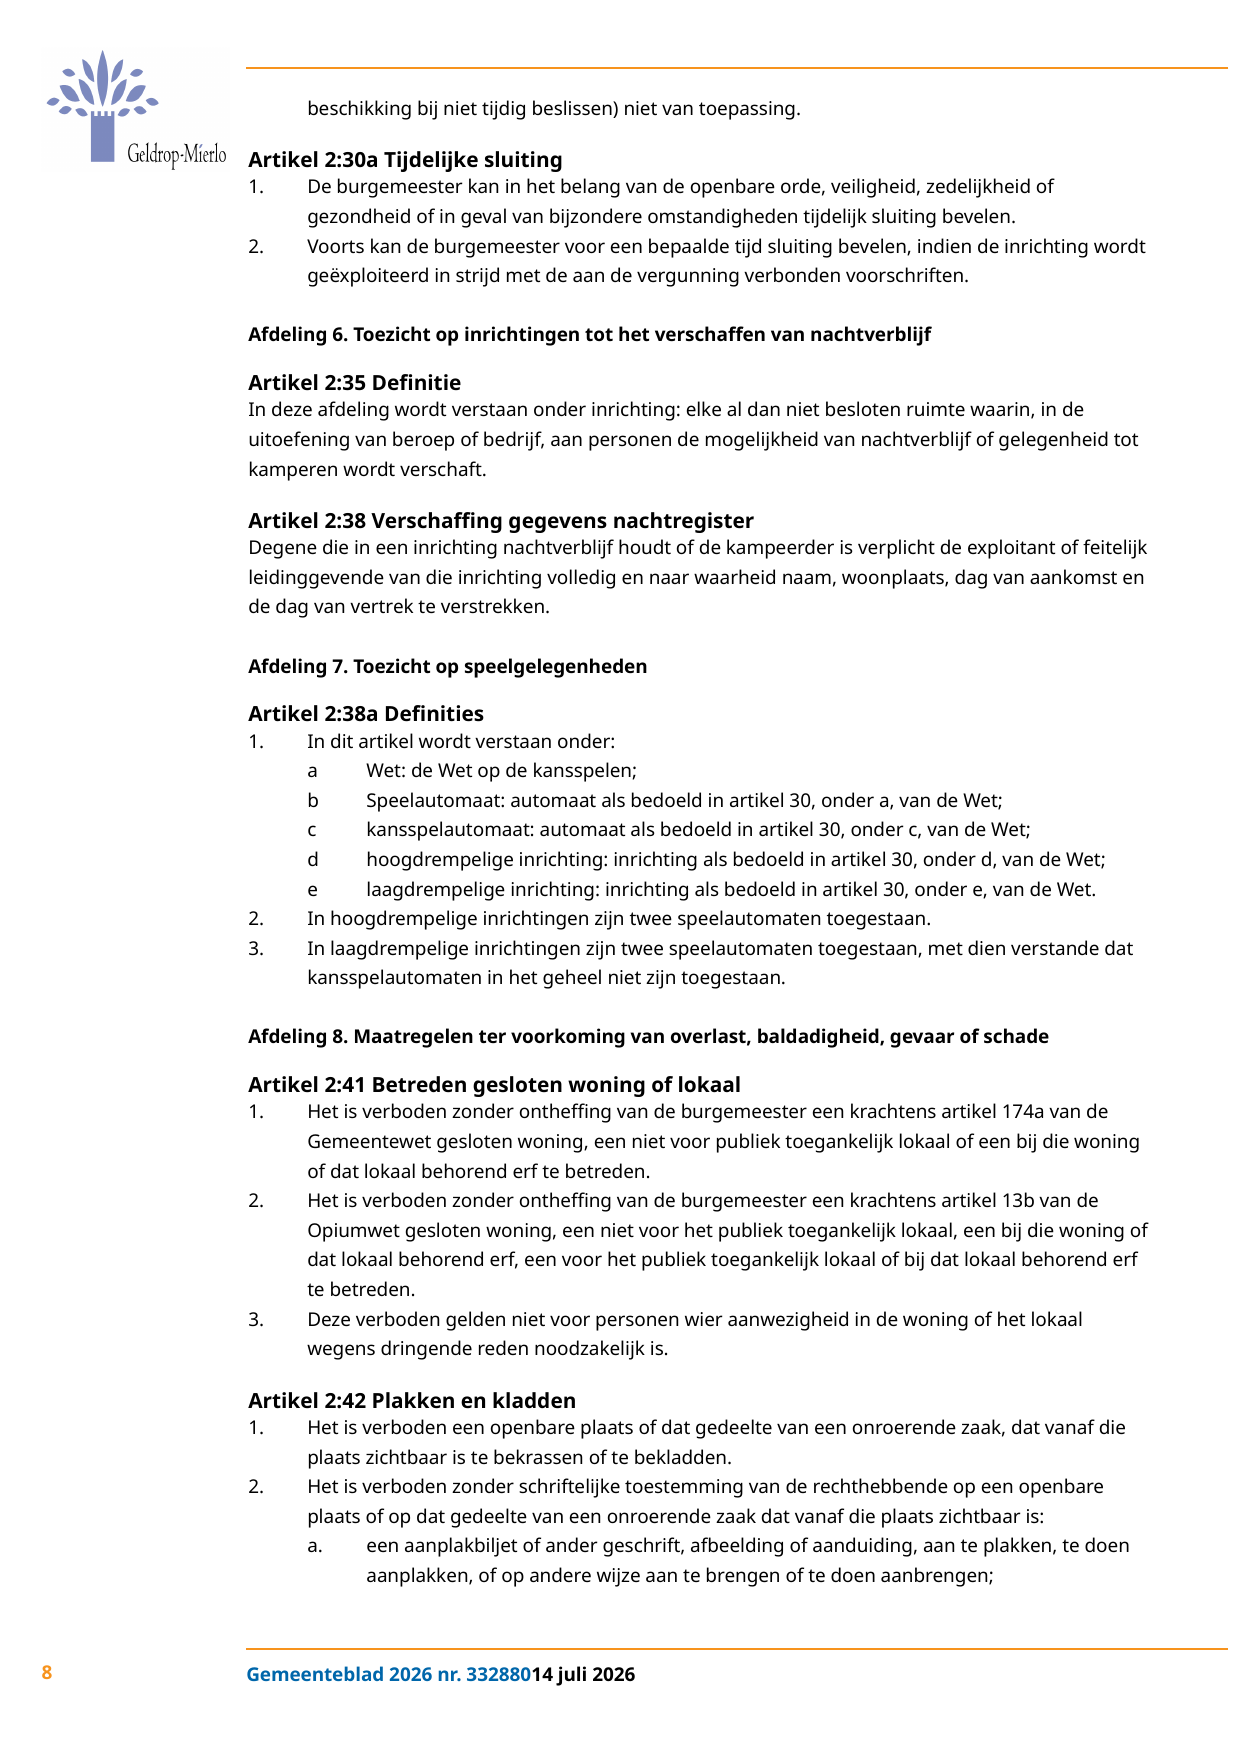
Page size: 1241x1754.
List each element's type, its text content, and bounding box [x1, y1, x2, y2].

text Artikel 2:38 Verschaffing gegevens nachtregister [248, 506, 1152, 534]
text Artikel 2:41 Betreden gesloten woning of lokaal [248, 1070, 1152, 1099]
text Artikel 2:30a Tijdelijke sluiting [248, 145, 1152, 174]
text Artikel 2:42 Plakken en kladden [248, 1386, 1152, 1414]
list Wet: de Wet op de kansspelen; [307, 757, 1152, 783]
list In laagdrempelige inrichtingen zijn twee speelautomaten toegestaan, met dien verstande dat kansspelautomaten in het geheel niet zijn toegestaan. [248, 935, 1152, 990]
list Het is verboden zonder ontheffing van de burgemeester een krachtens artikel 13b van de Opiumwet gesloten woning, een niet voor het publiek toegankelijk lokaal, een bij die woning of dat lokaal behorend erf, een voor het publiek toegankelijk lokaal of bij dat lokaal behorend erf te betreden. [248, 1187, 1152, 1302]
picture [41, 47, 231, 172]
list Het is verboden zonder ontheffing van de burgemeester een krachtens artikel 174a van de Gemeentewet gesloten woning, een niet voor publiek toegankelijk lokaal of een bij die woning of dat lokaal behorend erf te betreden. [248, 1099, 1152, 1184]
list Het is verboden een openbare plaats of dat gedeelte van een onroerende zaak, dat vanaf die plaats zichtbaar is te bekrassen of te bekladden. [248, 1414, 1152, 1469]
list hoogdrempelige inrichting: inrichting als bedoeld in artikel 30, onder d, van de Wet; [307, 846, 1152, 872]
list beschikking bij niet tijdig beslissen) niet van toepassing. [248, 95, 1152, 121]
list kansspelautomaat: automaat als bedoeld in artikel 30, onder c, van de Wet; [307, 817, 1152, 842]
list een aanplakbiljet of ander geschrift, afbeelding of aanduiding, aan te plakken, te doen aanplakken, of op andere wijze aan te brengen of te doen aanbrengen; [307, 1533, 1152, 1588]
list Deze verboden gelden niet voor personen wier aanwezigheid in de woning of het lokaal wegens dringende reden noodzakelijk is. [248, 1306, 1152, 1361]
text Artikel 2:35 Definitie [248, 368, 1152, 397]
list In hoogdrempelige inrichtingen zijn twee speelautomaten toegestaan. [248, 905, 1152, 931]
text Degene die in een inrichting nachtverblijf houdt of de kampeerder is verplicht de exploitant of feitelijk leidinggevende van die inrichting volledig en naar waarheid naam, woonplaats, dag van aankomst en de dag van vertrek te verstrekken. [248, 534, 1152, 619]
text Artikel 2:38a Definities [248, 699, 1152, 728]
text In deze afdeling wordt verstaan onder inrichting: elke al dan niet besloten ruimte waarin, in de uitoefening van beroep of bedrijf, aan personen de mogelijkheid van nachtverblijf of gelegenheid tot kamperen wordt verschaft. [248, 397, 1152, 481]
text Afdeling 6. Toezicht op inrichtingen tot het verschaffen van nachtverblijf [248, 322, 1152, 347]
list Het is verboden zonder schriftelijke toestemming van de rechthebbende op een openbare plaats of op dat gedeelte van een onroerende zaak dat vanaf die plaats zichtbaar is: [248, 1473, 1152, 1529]
list In dit artikel wordt verstaan onder: [248, 728, 1152, 754]
list De burgemeester kan in het belang van de openbare orde, veiligheid, zedelijkheid of gezondheid of in geval van bijzondere omstandigheden tijdelijk sluiting bevelen. [248, 174, 1152, 229]
list Voorts kan de burgemeester voor een bepaalde tijd sluiting bevelen, indien de inrichting wordt geëxploiteerd in strijd met de aan de vergunning verbonden voorschriften. [248, 233, 1152, 288]
text Afdeling 7. Toezicht op speelgelegenheden [248, 653, 1152, 679]
list laagdrempelige inrichting: inrichting als bedoeld in artikel 30, onder e, van de Wet. [307, 876, 1152, 902]
list Speelautomaat: automaat als bedoeld in artikel 30, onder a, van de Wet; [307, 787, 1152, 813]
text Afdeling 8. Maatregelen ter voorkoming van overlast, baldadigheid, gevaar of schade [248, 1024, 1152, 1049]
